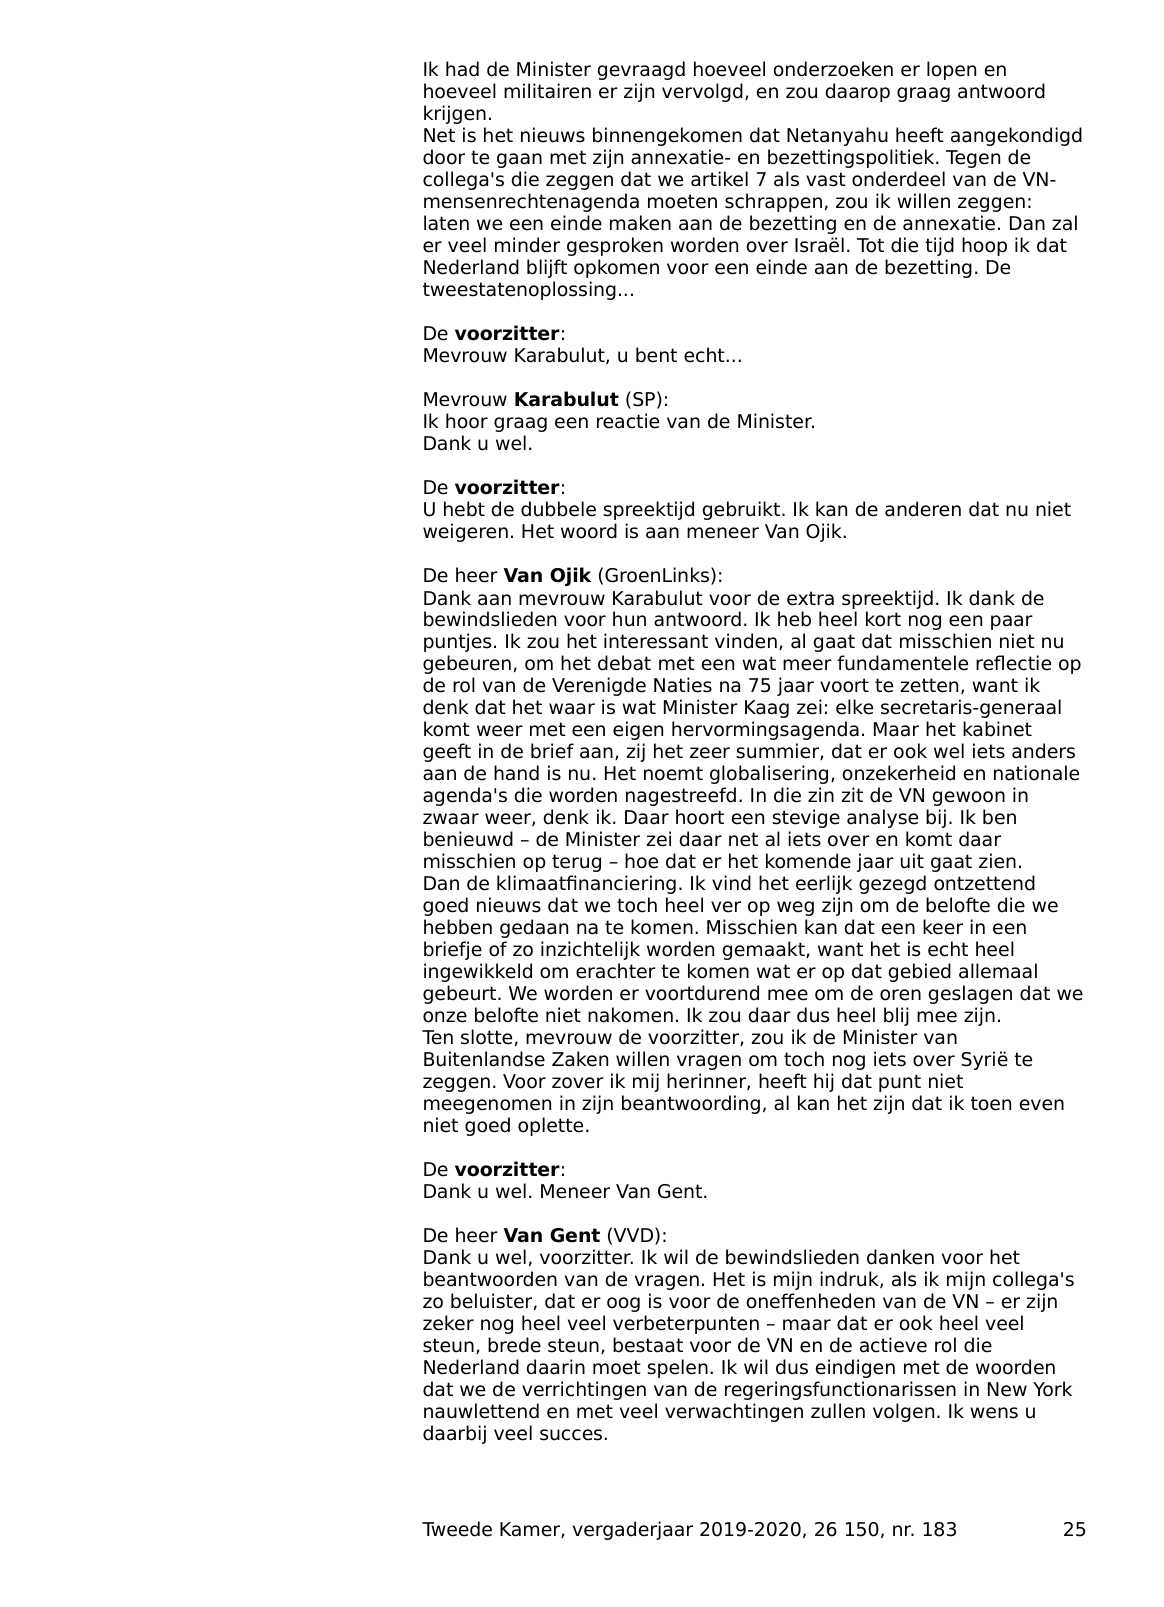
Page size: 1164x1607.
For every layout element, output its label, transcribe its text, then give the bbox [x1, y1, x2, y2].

text Dank u wel. Meneer Van Gent. [422, 1181, 1087, 1203]
text Ten slotte, mevrouw de voorzitter, zou ik de Minister van Buitenlandse Zaken willen vragen om toch nog iets over Syrië te zeggen. Voor zover ik mij herinner, heeft hij dat punt niet meegenomen in zijn beantwoording, al kan het zijn dat ik toen even niet goed oplette. [422, 1027, 1087, 1137]
text De voorzitter: [422, 477, 1087, 499]
text Mevrouw Karabulut (SP): [422, 389, 1087, 411]
text Dank u wel. [422, 433, 1087, 455]
text Ik had de Minister gevraagd hoeveel onderzoeken er lopen en hoeveel militairen er zijn vervolgd, en zou daarop graag antwoord krijgen. [422, 59, 1087, 125]
text U hebt de dubbele spreektijd gebruikt. Ik kan de anderen dat nu niet weigeren. Het woord is aan meneer Van Ojik. [422, 499, 1087, 543]
text De voorzitter: [422, 323, 1087, 345]
text De heer Van Gent (VVD): [422, 1225, 1087, 1247]
text De heer Van Ojik (GroenLinks): [422, 565, 1087, 587]
text Dan de klimaatfinanciering. Ik vind het eerlijk gezegd ontzettend goed nieuws dat we toch heel ver op weg zijn om de belofte die we hebben gedaan na te komen. Misschien kan dat een keer in een briefje of zo inzichtelijk worden gemaakt, want het is echt heel ingewikkeld om erachter te komen wat er op dat gebied allemaal gebeurt. We worden er voortdurend mee om de oren geslagen dat we onze belofte niet nakomen. Ik zou daar dus heel blij mee zijn. [422, 873, 1087, 1027]
text Mevrouw Karabulut, u bent echt... [422, 345, 1087, 367]
text Net is het nieuws binnengekomen dat Netanyahu heeft aangekondigd door te gaan met zijn annexatie- en bezettingspolitiek. Tegen de collega's die zeggen dat we artikel 7 als vast onderdeel van de VN-mensenrechtenagenda moeten schrappen, zou ik willen zeggen: laten we een einde maken aan de bezetting en de annexatie. Dan zal er veel minder gesproken worden over Israël. Tot die tijd hoop ik dat Nederland blijft opkomen voor een einde aan de bezetting. De tweestatenoplossing... [422, 125, 1087, 301]
text De voorzitter: [422, 1159, 1087, 1181]
text Dank u wel, voorzitter. Ik wil de bewindslieden danken voor het beantwoorden van de vragen. Het is mijn indruk, als ik mijn collega's zo beluister, dat er oog is voor de oneffenheden van de VN – er zijn zeker nog heel veel verbeterpunten – maar dat er ook heel veel steun, brede steun, bestaat voor de VN en de actieve rol die Nederland daarin moet spelen. Ik wil dus eindigen met de woorden dat we de verrichtingen van de regeringsfunctionarissen in New York nauwlettend en met veel verwachtingen zullen volgen. Ik wens u daarbij veel succes. [422, 1247, 1087, 1445]
text Dank aan mevrouw Karabulut voor de extra spreektijd. Ik dank de bewindslieden voor hun antwoord. Ik heb heel kort nog een paar puntjes. Ik zou het interessant vinden, al gaat dat misschien niet nu gebeuren, om het debat met een wat meer fundamentele reflectie op de rol van de Verenigde Naties na 75 jaar voort te zetten, want ik denk dat het waar is wat Minister Kaag zei: elke secretaris-generaal komt weer met een eigen hervormingsagenda. Maar het kabinet geeft in de brief aan, zij het zeer summier, dat er ook wel iets anders aan de hand is nu. Het noemt globalisering, onzekerheid en nationale agenda's die worden nagestreefd. In die zin zit de VN gewoon in zwaar weer, denk ik. Daar hoort een stevige analyse bij. Ik ben benieuwd – de Minister zei daar net al iets over en komt daar misschien op terug – hoe dat er het komende jaar uit gaat zien. [422, 587, 1087, 873]
text Ik hoor graag een reactie van de Minister. [422, 411, 1087, 433]
